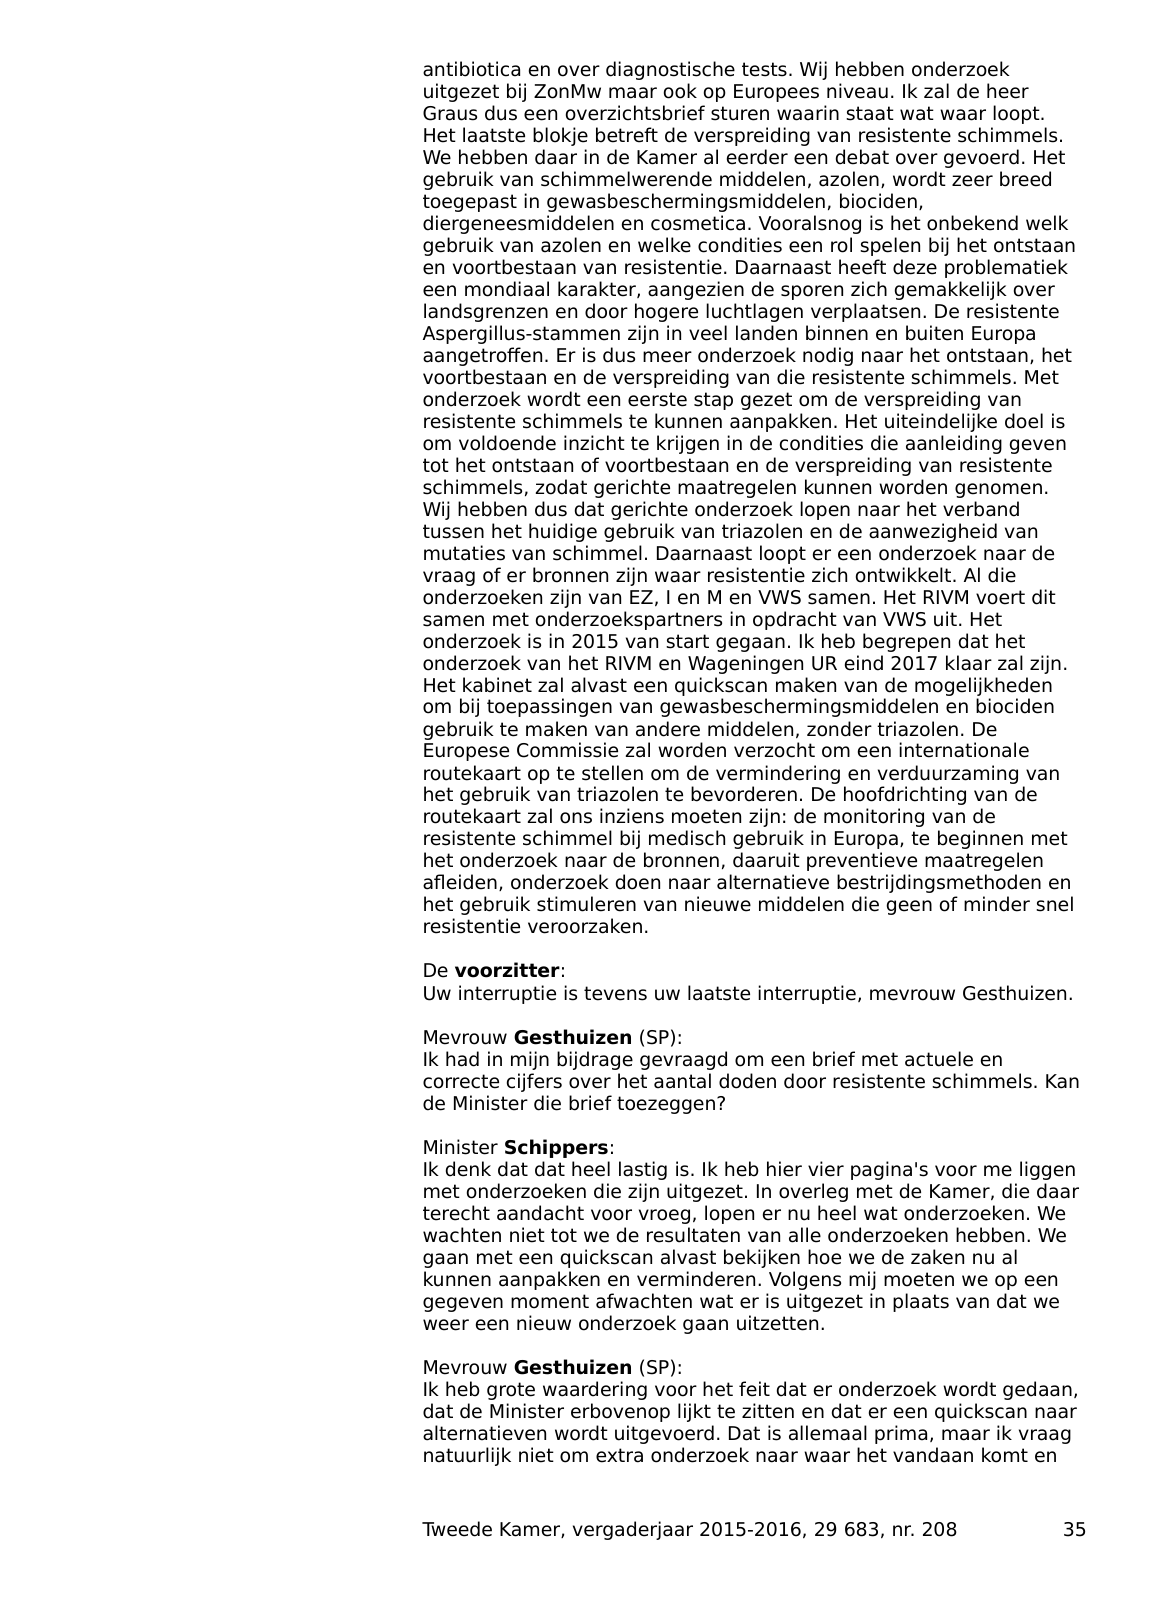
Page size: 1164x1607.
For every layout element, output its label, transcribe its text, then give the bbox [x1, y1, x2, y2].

text Ik had in mijn bijdrage gevraagd om een brief met actuele en correcte cijfers over het aantal doden door resistente schimmels. Kan de Minister die brief toezeggen? [422, 1048, 1087, 1114]
text Mevrouw Gesthuizen (SP): [422, 1027, 1087, 1048]
text Uw interruptie is tevens uw laatste interruptie, mevrouw Gesthuizen. [422, 982, 1087, 1004]
text Minister Schippers: [422, 1137, 1087, 1159]
text antibiotica en over diagnostische tests. Wij hebben onderzoek uitgezet bij ZonMw maar ook op Europees niveau. Ik zal de heer Graus dus een overzichtsbrief sturen waarin staat wat waar loopt. [422, 59, 1087, 125]
text Ik denk dat dat heel lastig is. Ik heb hier vier pagina's voor me liggen met onderzoeken die zijn uitgezet. In overleg met de Kamer, die daar terecht aandacht voor vroeg, lopen er nu heel wat onderzoeken. We wachten niet tot we de resultaten van alle onderzoeken hebben. We gaan met een quickscan alvast bekijken hoe we de zaken nu al kunnen aanpakken en verminderen. Volgens mij moeten we op een gegeven moment afwachten wat er is uitgezet in plaats van dat we weer een nieuw onderzoek gaan uitzetten. [422, 1159, 1087, 1334]
text Ik heb grote waardering voor het feit dat er onderzoek wordt gedaan, dat de Minister erbovenop lijkt te zitten en dat er een quickscan naar alternatieven wordt uitgevoerd. Dat is allemaal prima, maar ik vraag natuurlijk niet om extra onderzoek naar waar het vandaan komt en [422, 1379, 1087, 1467]
text Wij hebben dus dat gerichte onderzoek lopen naar het verband tussen het huidige gebruik van triazolen en de aanwezigheid van mutaties van schimmel. Daarnaast loopt er een onderzoek naar de vraag of er bronnen zijn waar resistentie zich ontwikkelt. Al die onderzoeken zijn van EZ, I en M en VWS samen. Het RIVM voert dit samen met onderzoekspartners in opdracht van VWS uit. Het onderzoek is in 2015 van start gegaan. Ik heb begrepen dat het onderzoek van het RIVM en Wageningen UR eind 2017 klaar zal zijn. Het kabinet zal alvast een quickscan maken van de mogelijkheden om bij toepassingen van gewasbeschermingsmiddelen en biociden gebruik te maken van andere middelen, zonder triazolen. De Europese Commissie zal worden verzocht om een internationale routekaart op te stellen om de vermindering en verduurzaming van het gebruik van triazolen te bevorderen. De hoofdrichting van de routekaart zal ons inziens moeten zijn: de monitoring van de resistente schimmel bij medisch gebruik in Europa, te beginnen met het onderzoek naar de bronnen, daaruit preventieve maatregelen afleiden, onderzoek doen naar alternatieve bestrijdingsmethoden en het gebruik stimuleren van nieuwe middelen die geen of minder snel resistentie veroorzaken. [422, 499, 1087, 938]
text De voorzitter: [422, 960, 1087, 982]
text Mevrouw Gesthuizen (SP): [422, 1357, 1087, 1379]
text Het laatste blokje betreft de verspreiding van resistente schimmels. We hebben daar in de Kamer al eerder een debat over gevoerd. Het gebruik van schimmelwerende middelen, azolen, wordt zeer breed toegepast in gewasbeschermingsmiddelen, biociden, diergeneesmiddelen en cosmetica. Vooralsnog is het onbekend welk gebruik van azolen en welke condities een rol spelen bij het ontstaan en voortbestaan van resistentie. Daarnaast heeft deze problematiek een mondiaal karakter, aangezien de sporen zich gemakkelijk over landsgrenzen en door hogere luchtlagen verplaatsen. De resistente Aspergillus-stammen zijn in veel landen binnen en buiten Europa aangetroffen. Er is dus meer onderzoek nodig naar het ontstaan, het voortbestaan en de verspreiding van die resistente schimmels. Met onderzoek wordt een eerste stap gezet om de verspreiding van resistente schimmels te kunnen aanpakken. Het uiteindelijke doel is om voldoende inzicht te krijgen in de condities die aanleiding geven tot het ontstaan of voortbestaan en de verspreiding van resistente schimmels, zodat gerichte maatregelen kunnen worden genomen. [422, 125, 1087, 499]
